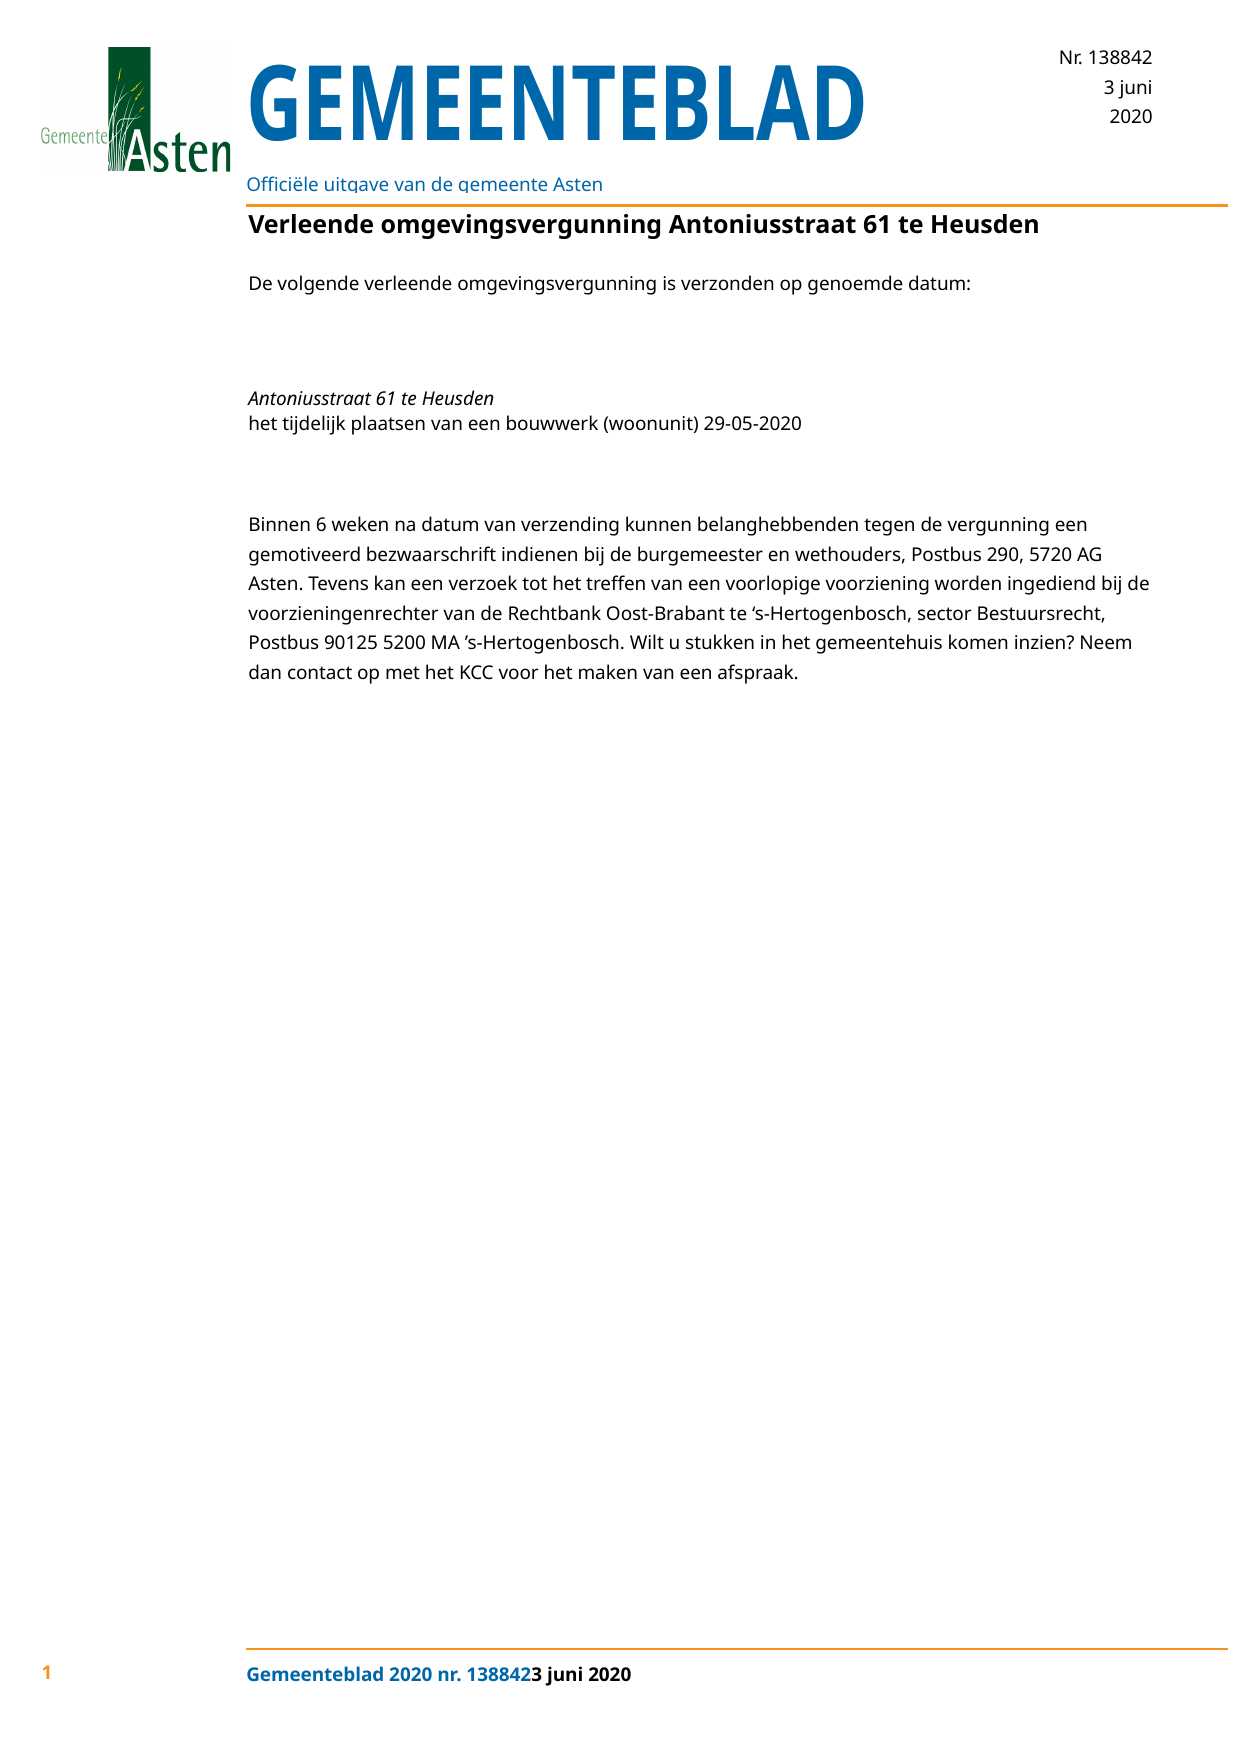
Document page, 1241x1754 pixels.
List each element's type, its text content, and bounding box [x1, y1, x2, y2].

picture [41, 47, 231, 172]
text Binnen 6 weken na datum van verzending kunnen belanghebbenden tegen de vergunning een gemotiveerd bezwaarschrift indienen bij de burgemeester en wethouders, Postbus 290, 5720 AG Asten. Tevens kan een verzoek tot het treffen van een voorlopige voorziening worden ingediend bij de voorzieningenrechter van de Rechtbank Oost-Brabant te ‘s-Hertogenbosch, sector Bestuursrecht, Postbus 90125 5200 MA ’s-Hertogenbosch. Wilt u stukken in het gemeentehuis komen inzien? Neem dan contact op met het KCC voor het maken van een afspraak. [248, 511, 1152, 685]
text Antoniusstraat 61 te Heusden [248, 385, 1152, 410]
text het tijdelijk plaatsen van een bouwwerk (woonunit) 29-05-2020 [248, 410, 1152, 436]
text De volgende verleende omgevingsvergunning is verzonden op genoemde datum: [248, 270, 1152, 296]
text Verleende omgevingsvergunning Antoniusstraat 61 te Heusden [248, 207, 1152, 241]
